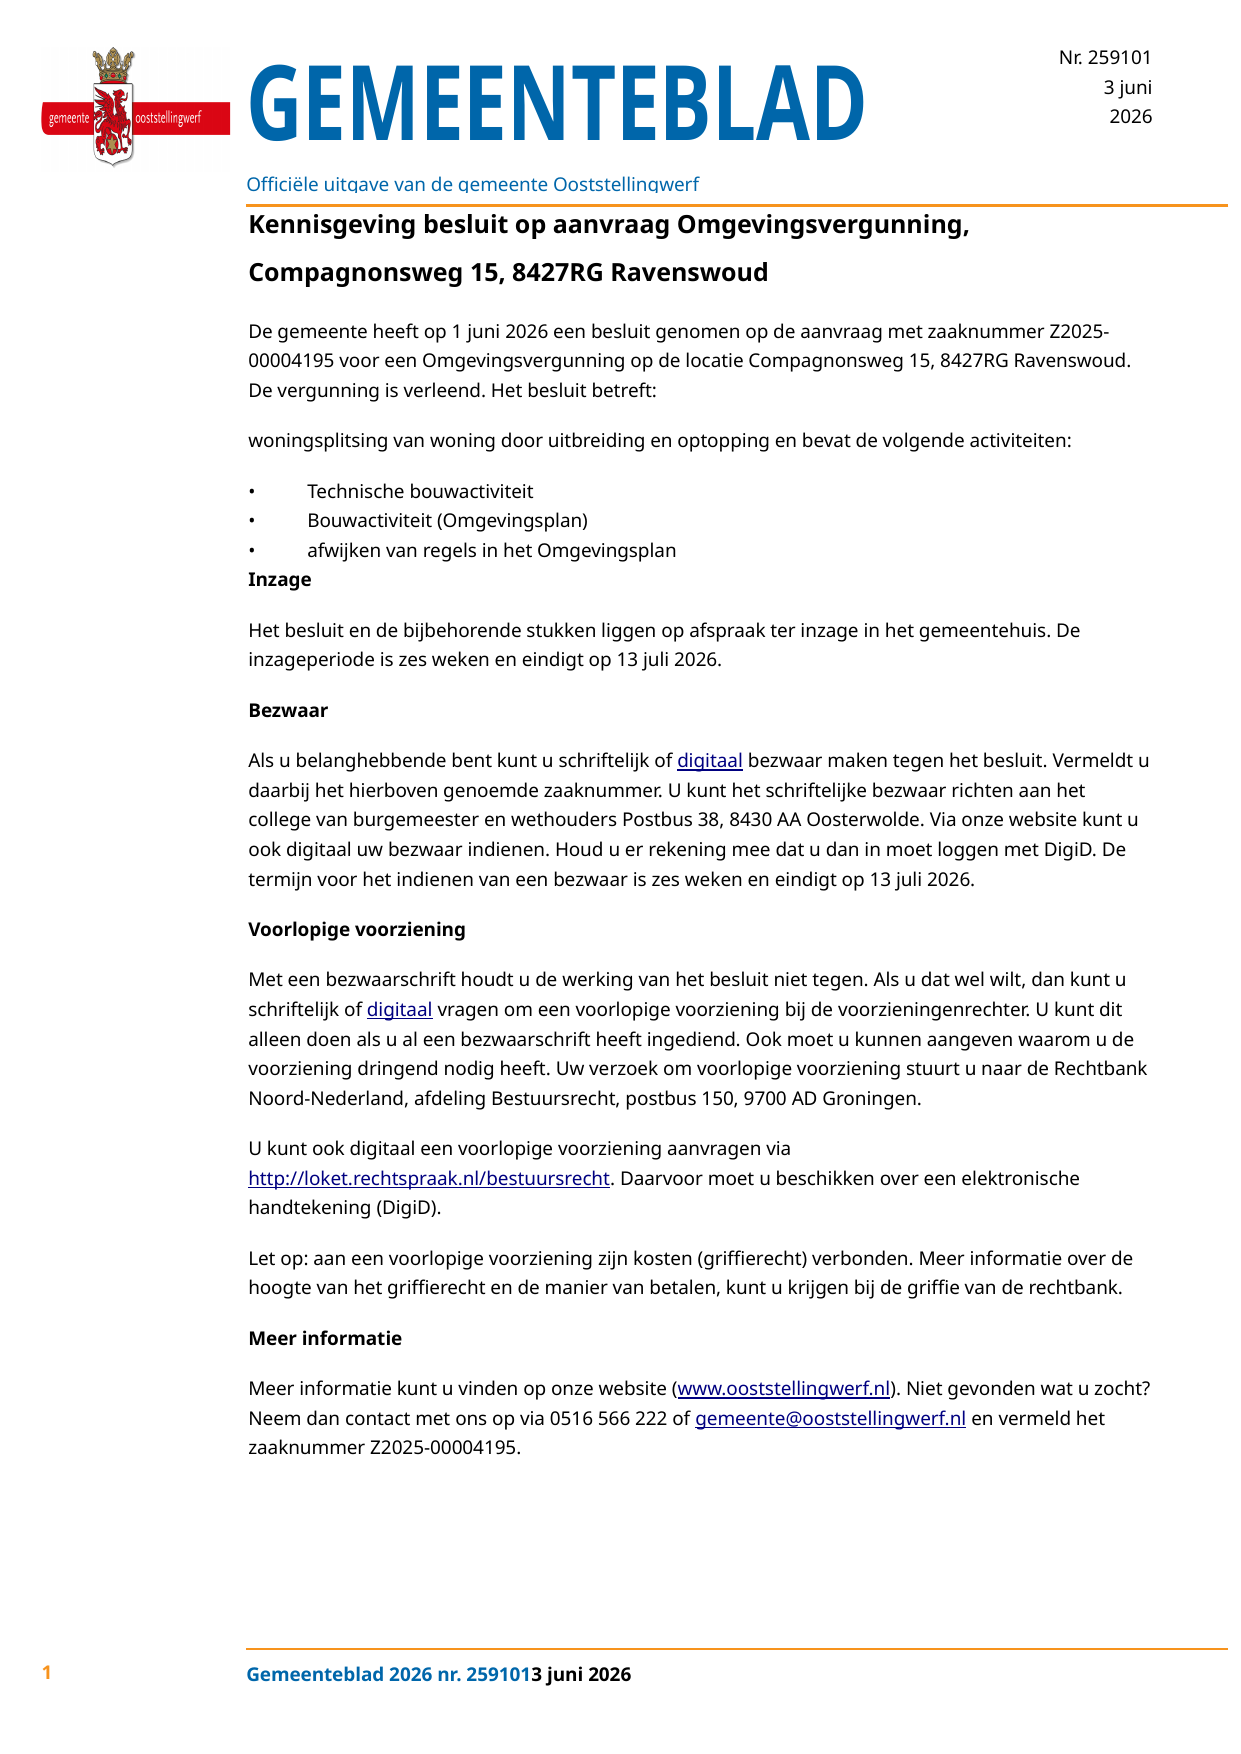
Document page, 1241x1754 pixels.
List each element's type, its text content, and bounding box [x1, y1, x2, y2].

text Het besluit en de bijbehorende stukken liggen op afspraak ter inzage in het gemeentehuis. De inzageperiode is zes weken en eindigt op 13 juli 2026. [248, 617, 1152, 672]
text Meer informatie kunt u vinden op onze website (www.ooststellingwerf.nl). Niet gevonden wat u zocht? Neem dan contact met ons op via 0516 566 222 of gemeente@ooststellingwerf.nl en vermeld het zaaknummer Z2025-00004195. [248, 1375, 1152, 1460]
text woningsplitsing van woning door uitbreiding en optopping en bevat de volgende activiteiten: [248, 427, 1152, 453]
text Inzage [248, 567, 1152, 592]
text Let op: aan een voorlopige voorziening zijn kosten (griffierecht) verbonden. Meer informatie over de hoogte van het griffierecht en de manier van betalen, kunt u krijgen bij de griffie van de rechtbank. [248, 1245, 1152, 1300]
picture [41, 47, 231, 172]
text U kunt ook digitaal een voorlopige voorziening aanvragen via http://loket.rechtspraak.nl/bestuursrecht. Daarvoor moet u beschikken over een elektronische handtekening (DigiD). [248, 1135, 1152, 1220]
text Als u belanghebbende bent kunt u schriftelijk of digitaal bezwaar maken tegen het besluit. Vermeldt u daarbij het hierboven genoemde zaaknummer. U kunt het schriftelijke bezwaar richten aan het college van burgemeester en wethouders Postbus 38, 8430 AA Oosterwolde. Via onze website kunt u ook digitaal uw bezwaar indienen. Houd u er rekening mee dat u dan in moet loggen met DigiD. De termijn voor het indienen van een bezwaar is zes weken en eindigt op 13 juli 2026. [248, 747, 1152, 892]
list afwijken van regels in het Omgevingsplan [248, 537, 1152, 563]
text Bezwaar [248, 697, 1152, 723]
list Bouwactiviteit (Omgevingsplan) [248, 507, 1152, 533]
text Kennisgeving besluit op aanvraag Omgevingsvergunning, Compagnonsweg 15, 8427RG Ravenswoud [248, 207, 1152, 288]
list Technische bouwactiviteit [248, 478, 1152, 504]
text Voorlopige voorziening [248, 916, 1152, 942]
text Met een bezwaarschrift houdt u de werking van het besluit niet tegen. Als u dat wel wilt, dan kunt u schriftelijk of digitaal vragen om een voorlopige voorziening bij de voorzieningenrechter. U kunt dit alleen doen als u al een bezwaarschrift heeft ingediend. Ook moet u kunnen aangeven waarom u de voorziening dringend nodig heeft. Uw verzoek om voorlopige voorziening stuurt u naar de Rechtbank Noord-Nederland, afdeling Bestuursrecht, postbus 150, 9700 AD Groningen. [248, 967, 1152, 1111]
text De gemeente heeft op 1 juni 2026 een besluit genomen op de aanvraag met zaaknummer Z2025-00004195 voor een Omgevingsvergunning op de locatie Compagnonsweg 15, 8427RG Ravenswoud. De vergunning is verleend. Het besluit betreft: [248, 318, 1152, 403]
text Meer informatie [248, 1325, 1152, 1351]
